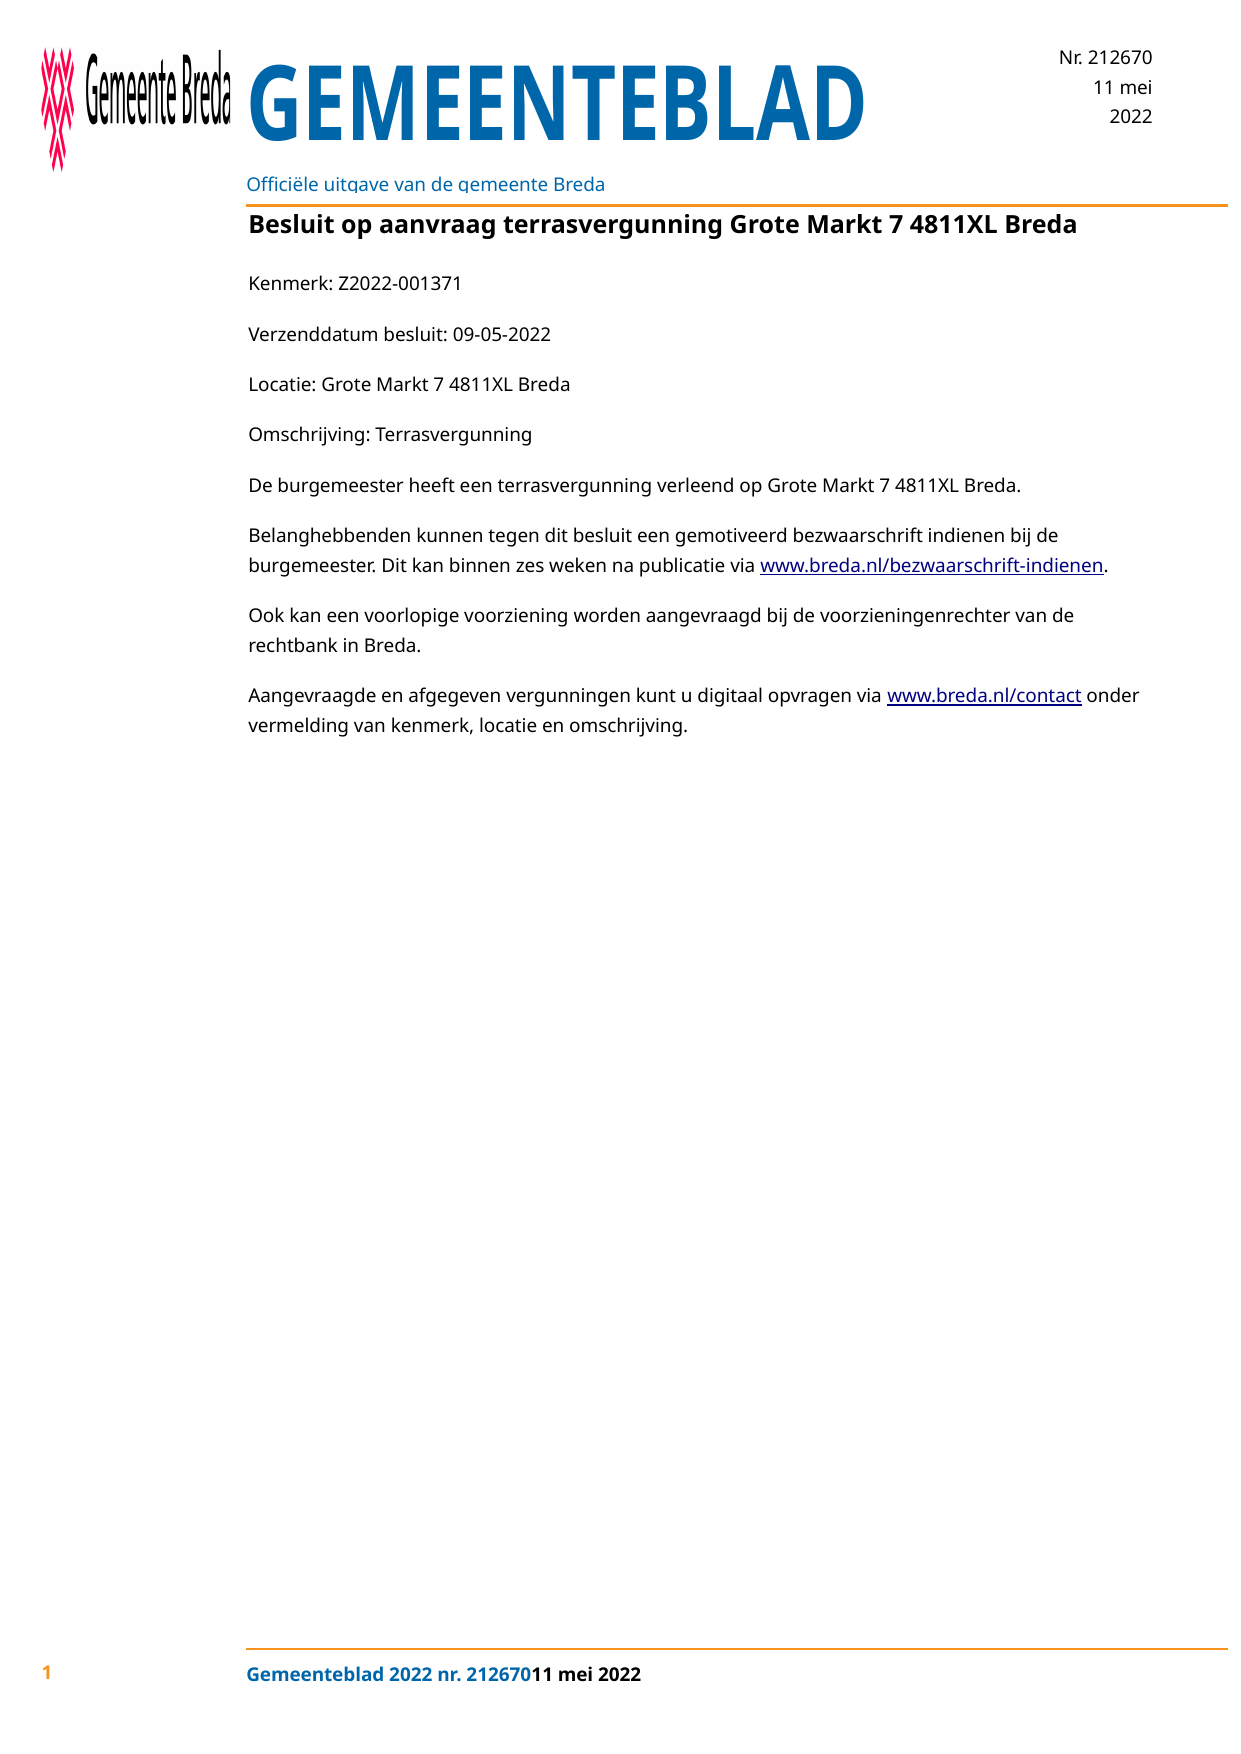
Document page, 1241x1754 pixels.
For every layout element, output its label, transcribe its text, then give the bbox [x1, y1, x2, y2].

text Kenmerk: Z2022-001371 [248, 270, 1152, 296]
text Belanghebbenden kunnen tegen dit besluit een gemotiveerd bezwaarschrift indienen bij de burgemeester. Dit kan binnen zes weken na publicatie via www.breda.nl/bezwaarschrift-indienen. [248, 522, 1152, 578]
text Omschrijving: Terrasvergunning [248, 422, 1152, 447]
text Ook kan een voorlopige voorziening worden aangevraagd bij de voorzieningenrechter van de rechtbank in Breda. [248, 602, 1152, 658]
text Locatie: Grote Markt 7 4811XL Breda [248, 371, 1152, 397]
picture [41, 47, 231, 172]
text De burgemeester heeft een terrasvergunning verleend op Grote Markt 7 4811XL Breda. [248, 472, 1152, 498]
text Besluit op aanvraag terrasvergunning Grote Markt 7 4811XL Breda [248, 207, 1152, 241]
text Aangevraagde en afgegeven vergunningen kunt u digitaal opvragen via www.breda.nl/contact onder vermelding van kenmerk, locatie en omschrijving. [248, 682, 1152, 738]
text Verzenddatum besluit: 09-05-2022 [248, 321, 1152, 346]
